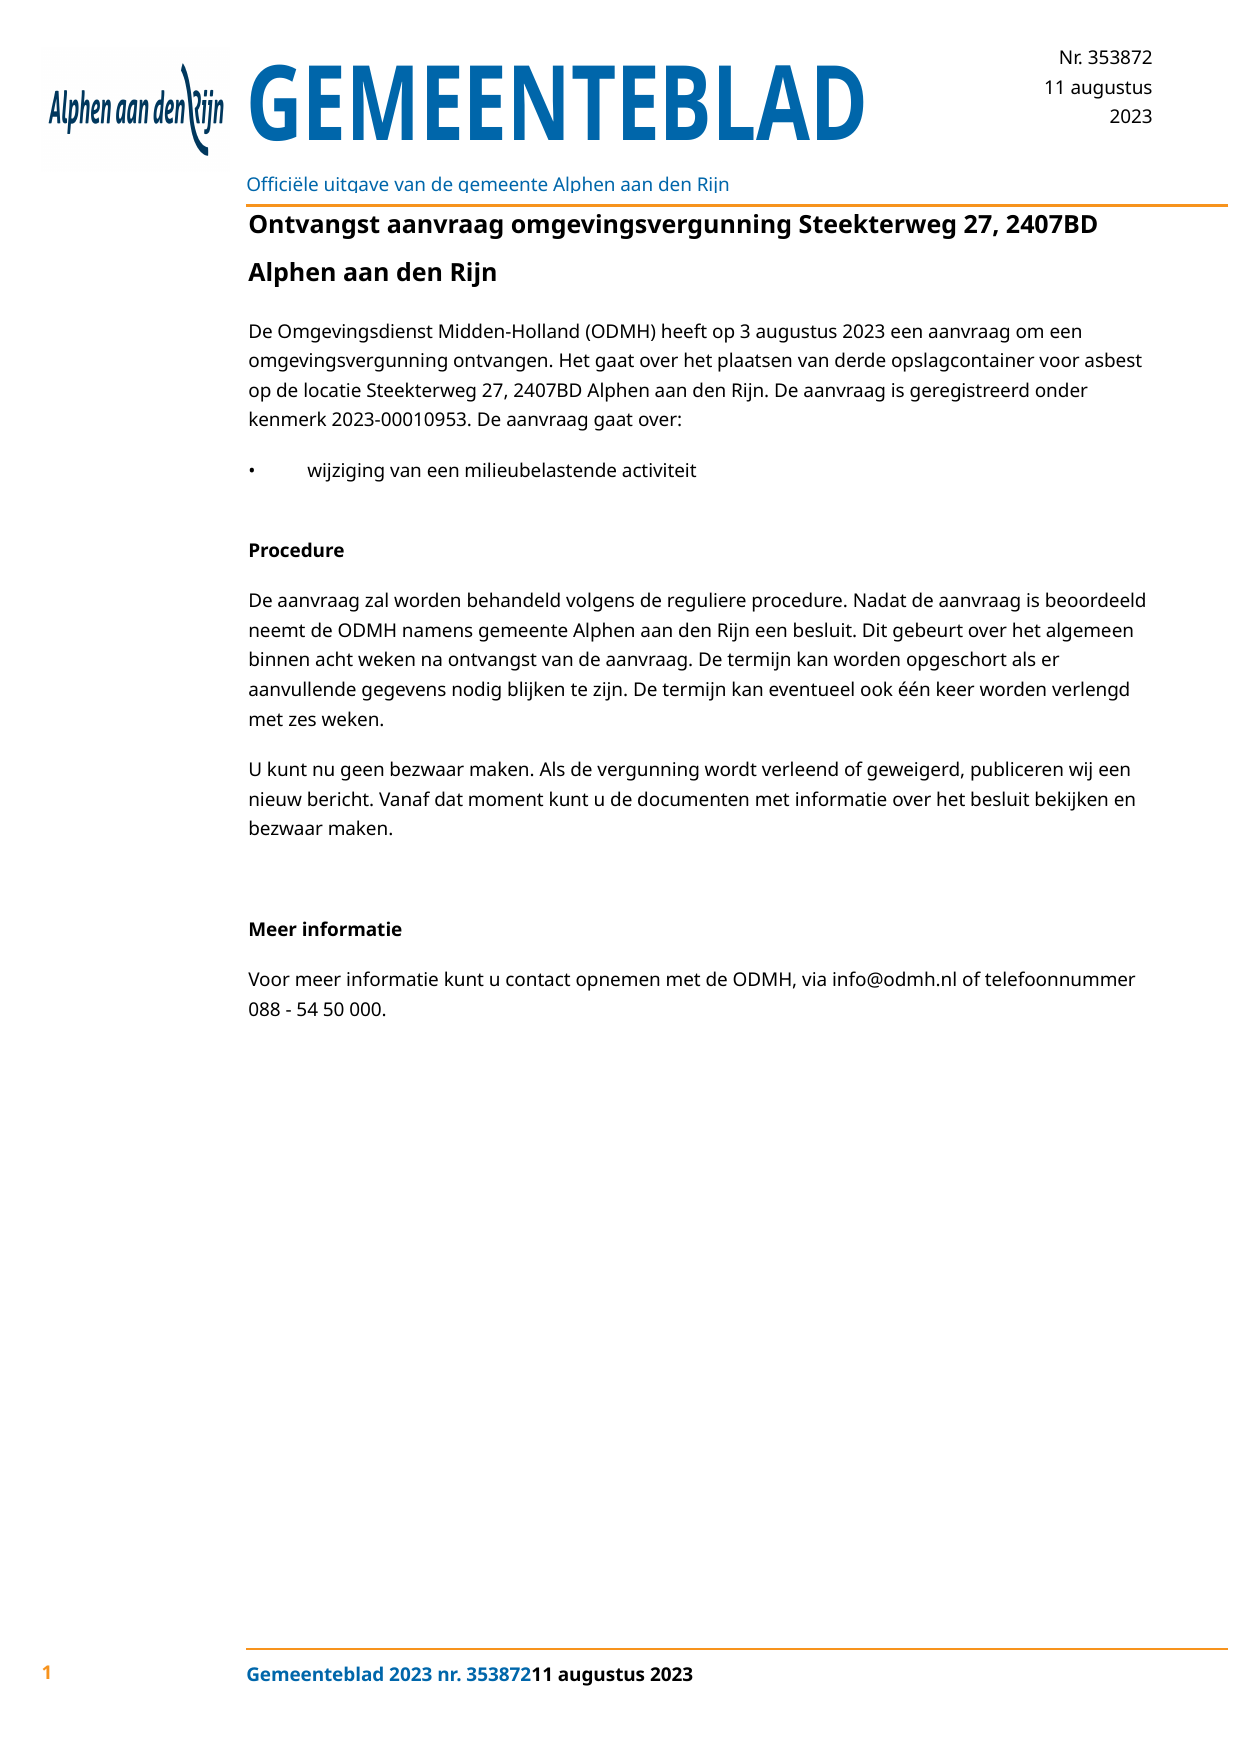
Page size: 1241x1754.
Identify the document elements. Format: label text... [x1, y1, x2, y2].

text Ontvangst aanvraag omgevingsvergunning Steekterweg 27, 2407BD Alphen aan den Rijn [248, 207, 1152, 288]
picture [41, 47, 231, 172]
text Voor meer informatie kunt u contact opnemen met de ODMH, via info@odmh.nl of telefoonnummer 088 - 54 50 000. [248, 967, 1152, 1022]
text U kunt nu geen bezwaar maken. Als de vergunning wordt verleend of geweigerd, publiceren wij een nieuw bericht. Vanaf dat moment kunt u de documenten met informatie over het besluit bekijken en bezwaar maken. [248, 756, 1152, 841]
text De Omgevingsdienst Midden-Holland (ODMH) heeft op 3 augustus 2023 een aanvraag om een omgevingsvergunning ontvangen. Het gaat over het plaatsen van derde opslagcontainer voor asbest op de locatie Steekterweg 27, 2407BD Alphen aan den Rijn. De aanvraag is geregistreerd onder kenmerk 2023-00010953. De aanvraag gaat over: [248, 318, 1152, 432]
text Procedure [248, 537, 1152, 563]
text De aanvraag zal worden behandeld volgens de reguliere procedure. Nadat de aanvraag is beoordeeld neemt de ODMH namens gemeente Alphen aan den Rijn een besluit. Dit gebeurt over het algemeen binnen acht weken na ontvangst van de aanvraag. De termijn kan worden opgeschort als er aanvullende gegevens nodig blijken te zijn. De termijn kan eventueel ook één keer worden verlengd met zes weken. [248, 587, 1152, 732]
list wijziging van een milieubelastende activiteit [248, 457, 1152, 483]
text Meer informatie [248, 916, 1152, 942]
